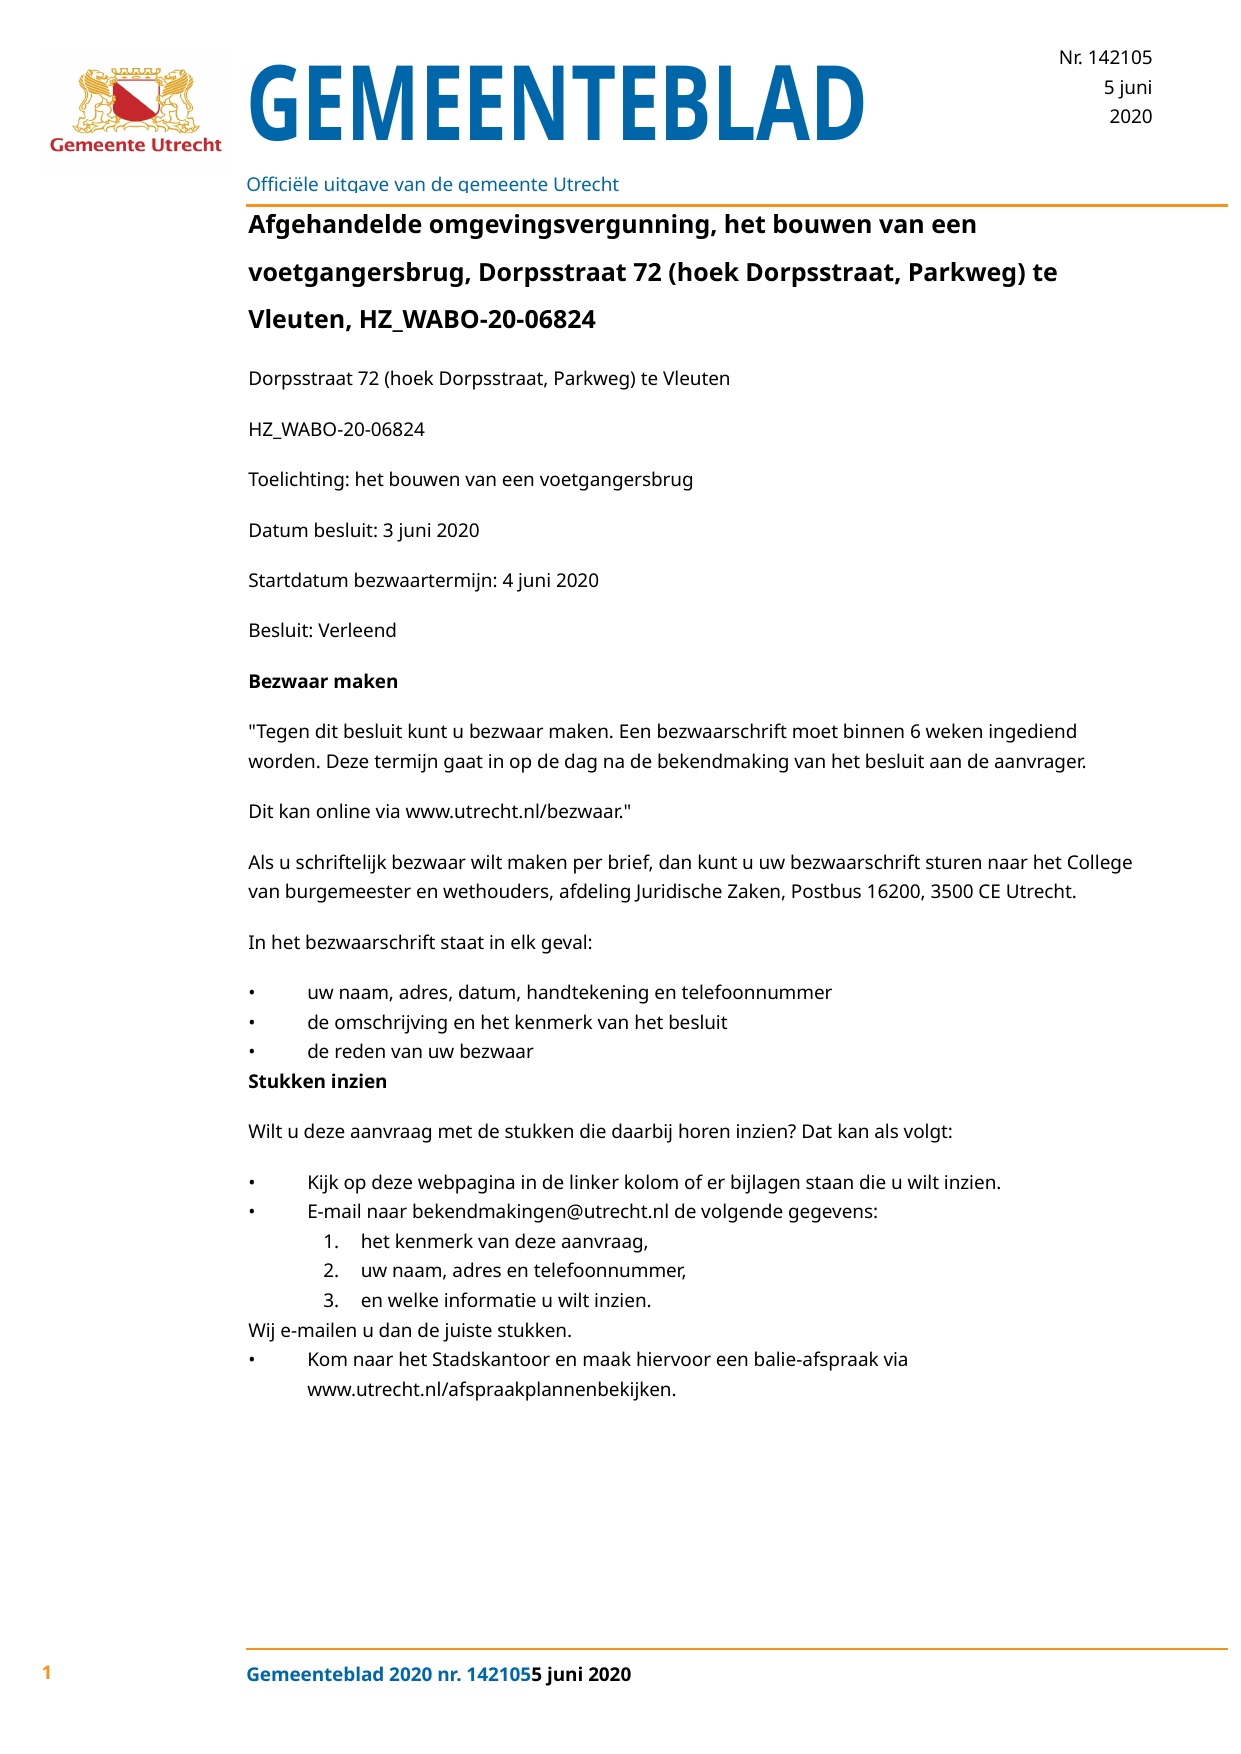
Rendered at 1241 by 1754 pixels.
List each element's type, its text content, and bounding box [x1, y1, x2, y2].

text Wilt u deze aanvraag met de stukken die daarbij horen inzien? Dat kan als volgt: [248, 1118, 1152, 1144]
text "Tegen dit besluit kunt u bezwaar maken. Een bezwaarschrift moet binnen 6 weken ingediend worden. Deze termijn gaat in op de dag na de bekendmaking van het besluit aan de aanvrager. [248, 718, 1152, 774]
text Startdatum bezwaartermijn: 4 juni 2020 [248, 567, 1152, 593]
text Als u schriftelijk bezwaar wilt maken per brief, dan kunt u uw bezwaarschrift sturen naar het College van burgemeester en wethouders, afdeling Juridische Zaken, Postbus 16200, 3500 CE Utrecht. [248, 849, 1152, 904]
list het kenmerk van deze aanvraag, [323, 1228, 1152, 1254]
text Bezwaar maken [248, 668, 1152, 694]
list de reden van uw bezwaar [248, 1038, 1152, 1064]
text In het bezwaarschrift staat in elk geval: [248, 929, 1152, 954]
list Kijk op deze webpagina in de linker kolom of er bijlagen staan die u wilt inzien. [248, 1169, 1152, 1194]
text Stukken inzien [248, 1068, 1152, 1094]
text Dorpsstraat 72 (hoek Dorpsstraat, Parkweg) te Vleuten [248, 366, 1152, 391]
text HZ_WABO-20-06824 [248, 416, 1152, 442]
list uw naam, adres, datum, handtekening en telefoonnummer [248, 979, 1152, 1005]
list en welke informatie u wilt inzien. [323, 1287, 1152, 1313]
list Kom naar het Stadskantoor en maak hiervoor een balie-afspraak via www.utrecht.nl/afspraakplannenbekijken. [248, 1346, 1152, 1402]
text Besluit: Verleend [248, 618, 1152, 643]
text Wij e-mailen u dan de juiste stukken. [248, 1317, 1152, 1342]
text Dit kan online via www.utrecht.nl/bezwaar." [248, 798, 1152, 824]
picture [41, 47, 231, 172]
text Datum besluit: 3 juni 2020 [248, 517, 1152, 542]
text Afgehandelde omgevingsvergunning, het bouwen van een voetgangersbrug, Dorpsstraat 72 (hoek Dorpsstraat, Parkweg) te Vleuten, HZ_WABO-20-06824 [248, 207, 1152, 336]
list uw naam, adres en telefoonnummer, [323, 1258, 1152, 1283]
text Toelichting: het bouwen van een voetgangersbrug [248, 466, 1152, 492]
list de omschrijving en het kenmerk van het besluit [248, 1009, 1152, 1034]
list E-mail naar bekendmakingen@utrecht.nl de volgende gegevens: [248, 1198, 1152, 1224]
